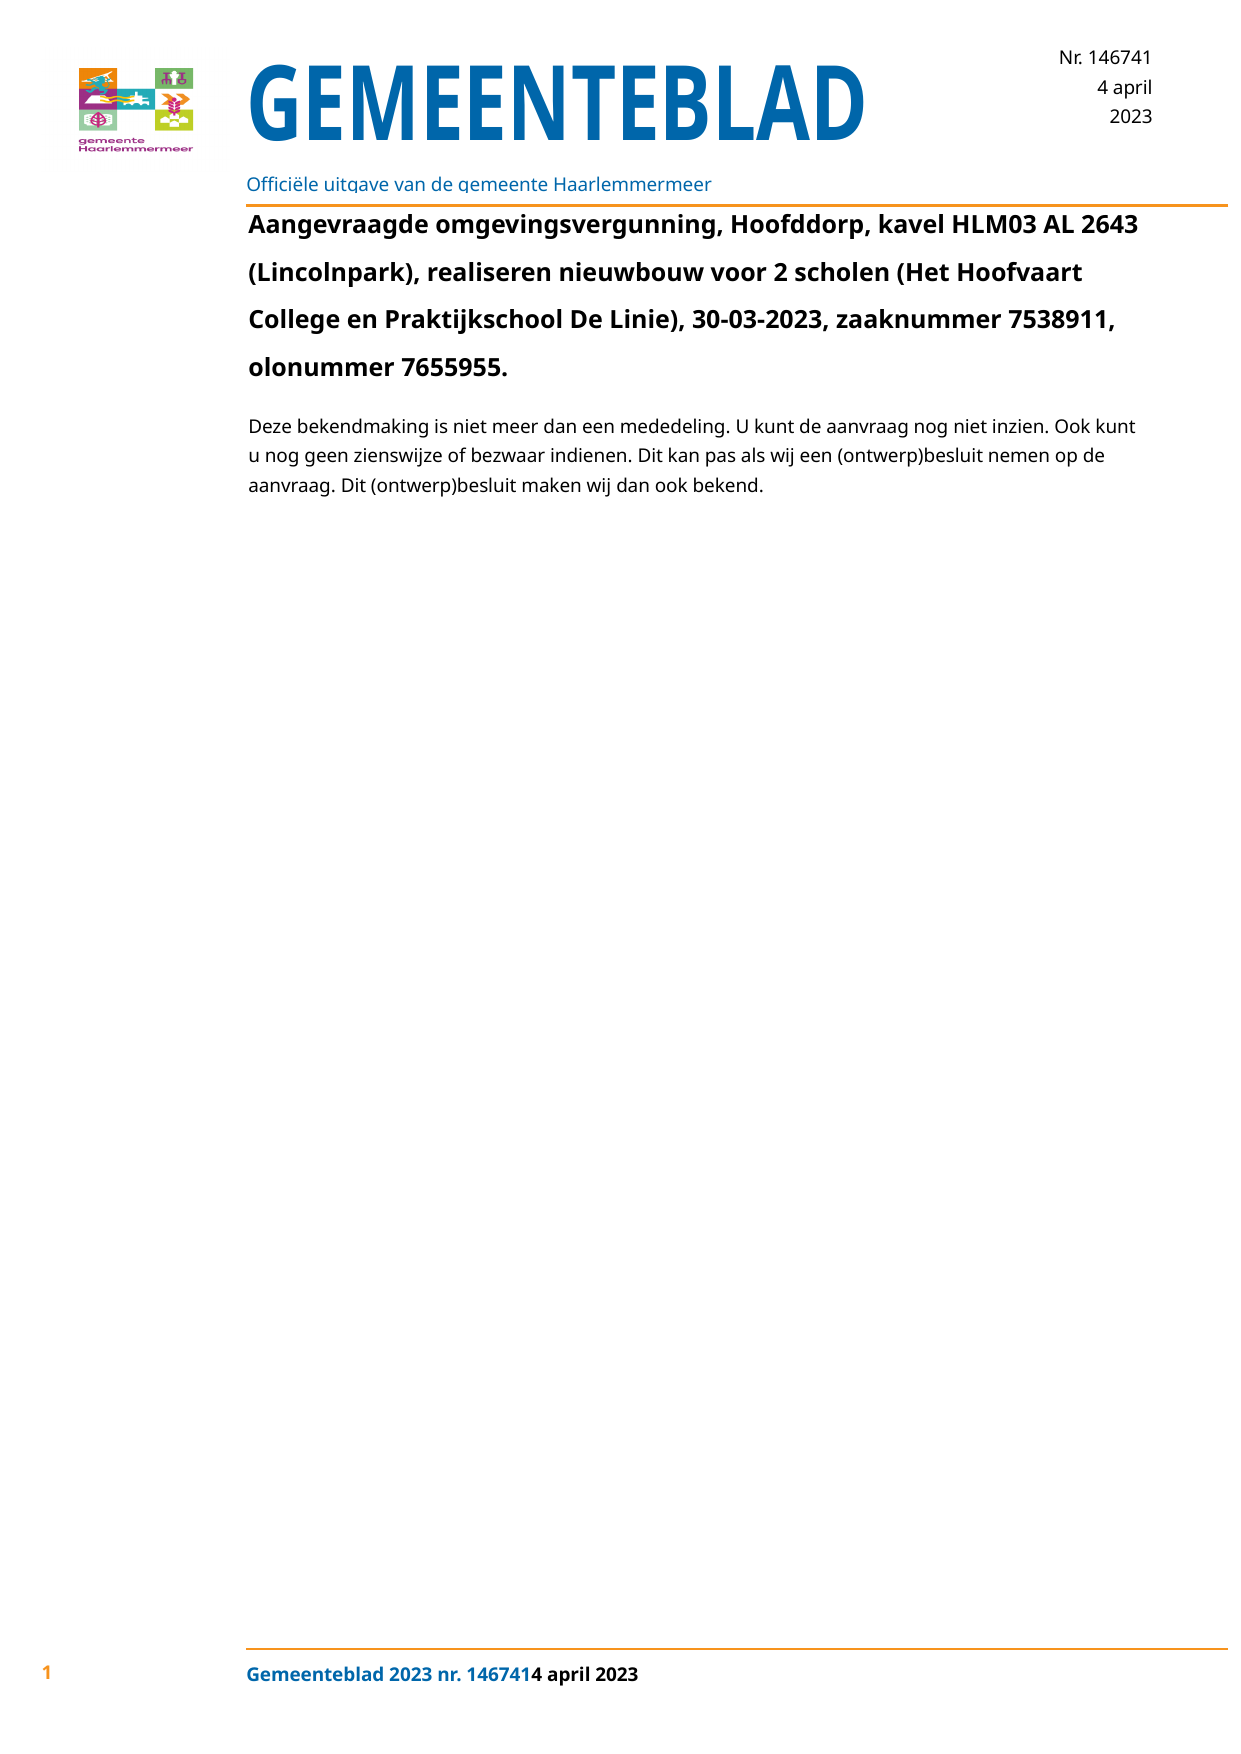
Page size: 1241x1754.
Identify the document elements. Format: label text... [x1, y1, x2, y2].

text Aangevraagde omgevingsvergunning, Hoofddorp, kavel HLM03 AL 2643 (Lincolnpark), realiseren nieuwbouw voor 2 scholen (Het Hoofvaart College en Praktijkschool De Linie), 30-03-2023, zaaknummer 7538911, olonummer 7655955. [248, 207, 1152, 384]
text Deze bekendmaking is niet meer dan een mededeling. U kunt de aanvraag nog niet inzien. Ook kunt u nog geen zienswijze of bezwaar indienen. Dit kan pas als wij een (ontwerp)besluit nemen op de aanvraag. Dit (ontwerp)besluit maken wij dan ook bekend. [248, 413, 1152, 498]
picture [41, 47, 231, 172]
